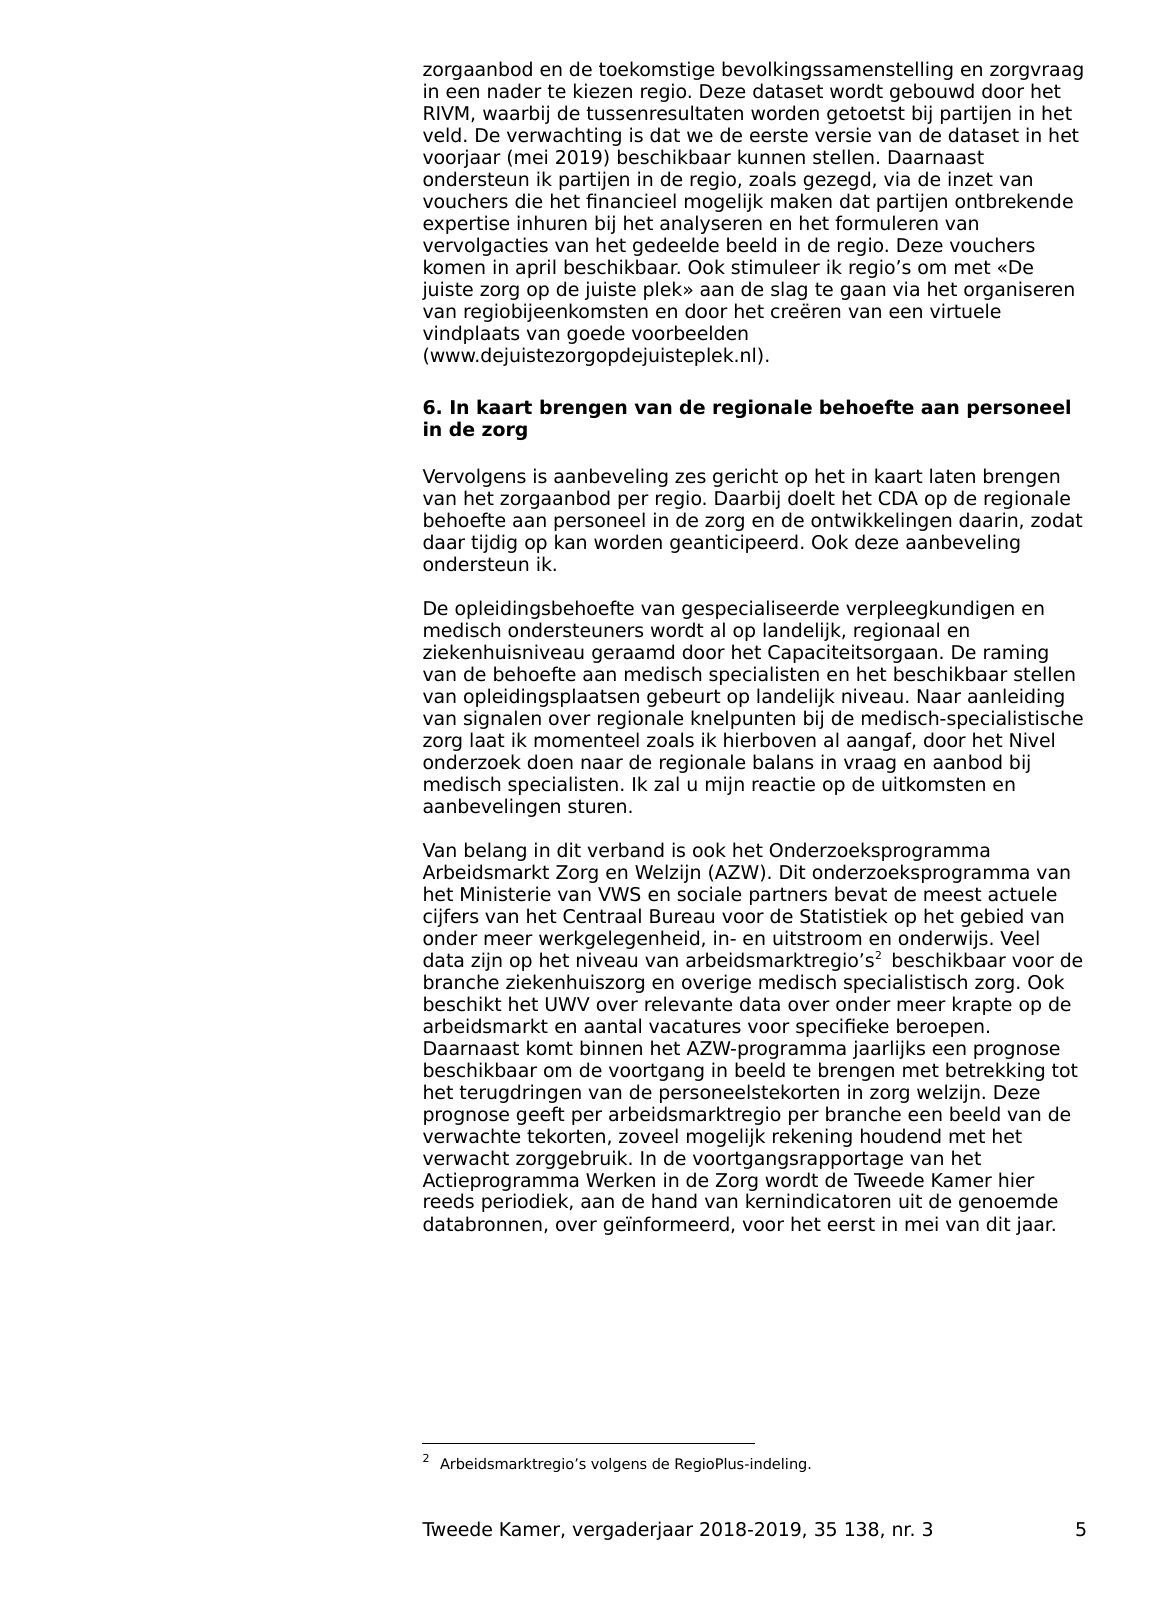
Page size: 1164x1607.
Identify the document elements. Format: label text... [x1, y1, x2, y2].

text Van belang in dit verband is ook het Onderzoeksprogramma Arbeidsmarkt Zorg en Welzijn (AZW). Dit onderzoeksprogramma van het Ministerie van VWS en sociale partners bevat de meest actuele cijfers van het Centraal Bureau voor de Statistiek op het gebied van onder meer werkgelegenheid, in- en uitstroom en onderwijs. Veel data zijn op het niveau van arbeidsmarktregio’s beschikbaar voor de branche ziekenhuiszorg en overige medisch specialistisch zorg. Ook beschikt het UWV over relevante data over onder meer krapte op de arbeidsmarkt en aantal vacatures voor specifieke beroepen. Daarnaast komt binnen het AZW-programma jaarlijks een prognose beschikbaar om de voortgang in beeld te brengen met betrekking tot het terugdringen van de personeelstekorten in zorg welzijn. Deze prognose geeft per arbeidsmarktregio per branche een beeld van de verwachte tekorten, zoveel mogelijk rekening houdend met het verwacht zorggebruik. In de voortgangsrapportage van het Actieprogramma Werken in de Zorg wordt de Tweede Kamer hier reeds periodiek, aan de hand van kernindicatoren uit de genoemde databronnen, over geïnformeerd, voor het eerst in mei van dit jaar. [422, 840, 1087, 1235]
text De opleidingsbehoefte van gespecialiseerde verpleegkundigen en medisch ondersteuners wordt al op landelijk, regionaal en ziekenhuisniveau geraamd door het Capaciteitsorgaan. De raming van de behoefte aan medisch specialisten en het beschikbaar stellen van opleidingsplaatsen gebeurt op landelijk niveau. Naar aanleiding van signalen over regionale knelpunten bij de medisch-specialistische zorg laat ik momenteel zoals ik hierboven al aangaf, door het Nivel onderzoek doen naar de regionale balans in vraag en aanbod bij medisch specialisten. Ik zal u mijn reactie op de uitkomsten en aanbevelingen sturen. [422, 598, 1087, 818]
text zorgaanbod en de toekomstige bevolkingssamenstelling en zorgvraag in een nader te kiezen regio. Deze dataset wordt gebouwd door het RIVM, waarbij de tussenresultaten worden getoetst bij partijen in het veld. De verwachting is dat we de eerste versie van de dataset in het voorjaar (mei 2019) beschikbaar kunnen stellen. Daarnaast ondersteun ik partijen in de regio, zoals gezegd, via de inzet van vouchers die het financieel mogelijk maken dat partijen ontbrekende expertise inhuren bij het analyseren en het formuleren van vervolgacties van het gedeelde beeld in de regio. Deze vouchers komen in april beschikbaar. Ook stimuleer ik regio’s om met «De juiste zorg op de juiste plek» aan de slag te gaan via het organiseren van regiobijeenkomsten en door het creëren van een virtuele vindplaats van goede voorbeelden (www.dejuistezorgopdejuisteplek.nl). [422, 59, 1087, 367]
text Arbeidsmarktregio’s volgens de RegioPlus-indeling. [422, 1452, 1087, 1474]
text Vervolgens is aanbeveling zes gericht op het in kaart laten brengen van het zorgaanbod per regio. Daarbij doelt het CDA op de regionale behoefte aan personeel in de zorg en de ontwikkelingen daarin, zodat daar tijdig op kan worden geanticipeerd. Ook deze aanbeveling ondersteun ik. [422, 466, 1087, 576]
subtitle 6. In kaart brengen van de regionale behoefte aan personeel in de zorg [422, 397, 1087, 441]
